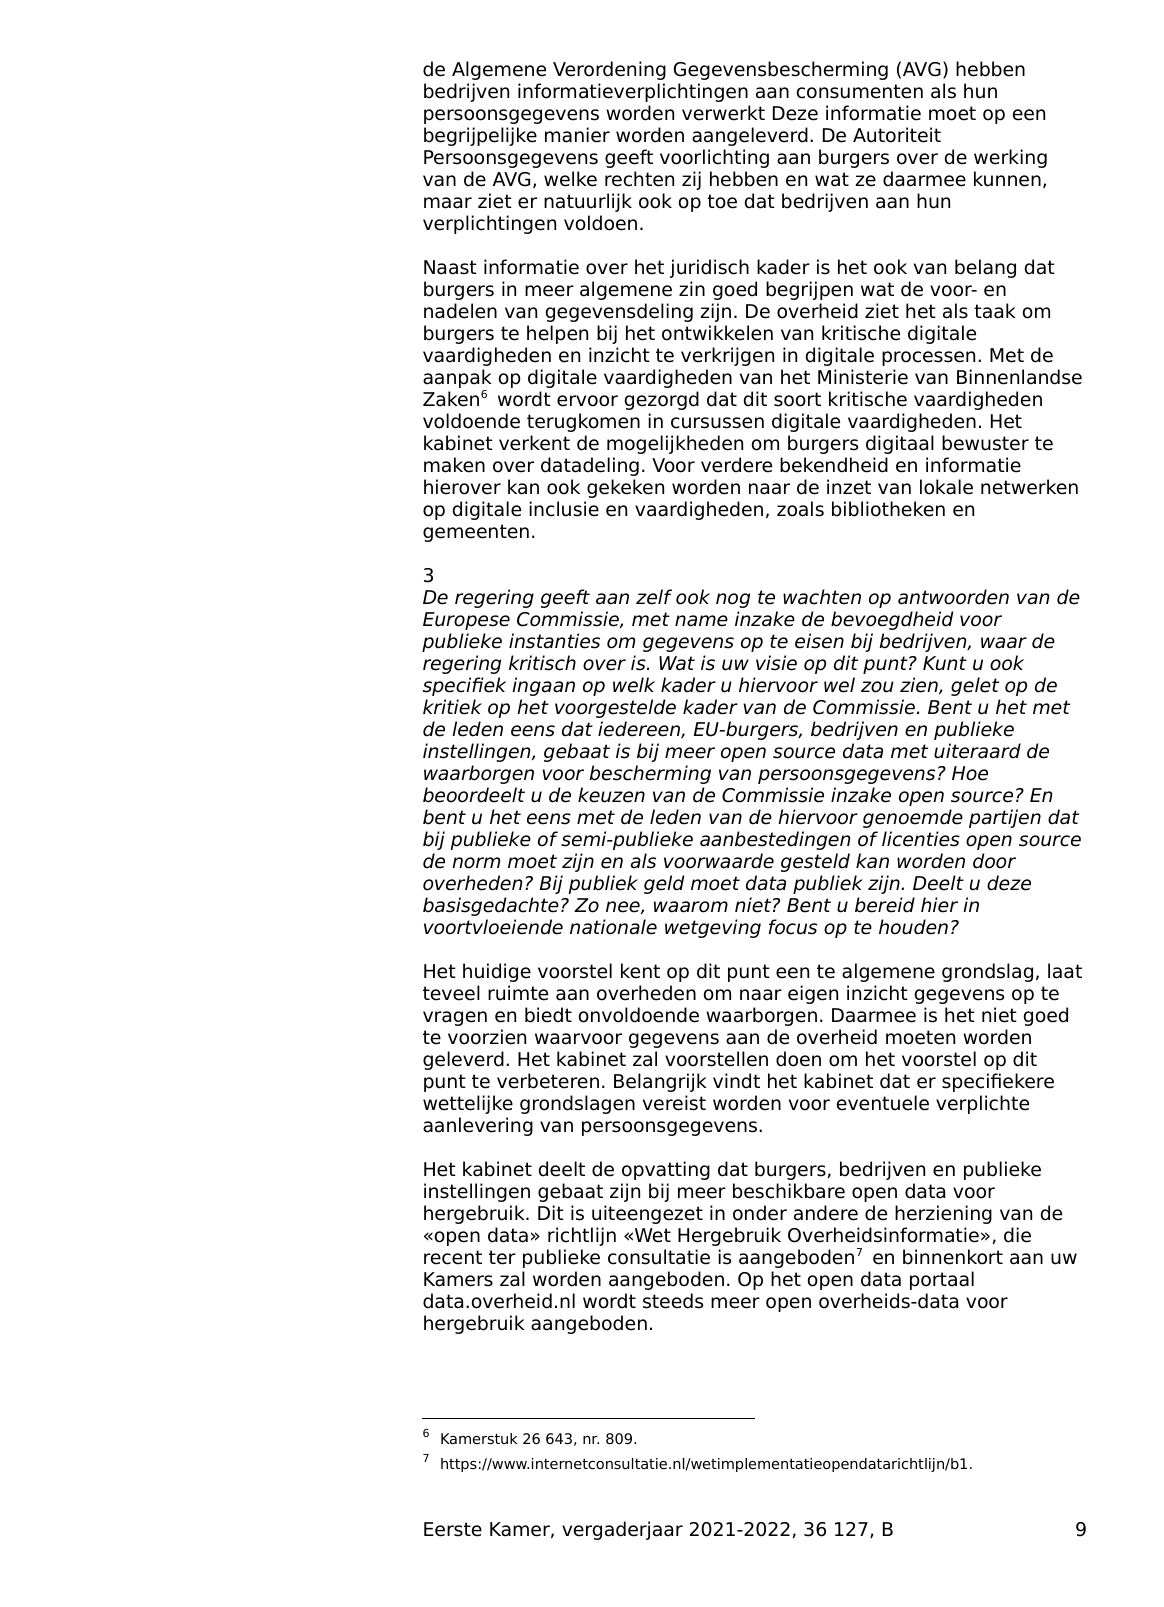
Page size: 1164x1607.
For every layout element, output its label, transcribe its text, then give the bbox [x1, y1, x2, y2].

text Naast informatie over het juridisch kader is het ook van belang dat burgers in meer algemene zin goed begrijpen wat de voor- en nadelen van gegevensdeling zijn. De overheid ziet het als taak om burgers te helpen bij het ontwikkelen van kritische digitale vaardigheden en inzicht te verkrijgen in digitale processen. Met de aanpak op digitale vaardigheden van het Ministerie van Binnenlandse Zaken wordt ervoor gezorgd dat dit soort kritische vaardigheden voldoende terugkomen in cursussen digitale vaardigheden. Het kabinet verkent de mogelijkheden om burgers digitaal bewuster te maken over datadeling. Voor verdere bekendheid en informatie hierover kan ook gekeken worden naar de inzet van lokale netwerken op digitale inclusie en vaardigheden, zoals bibliotheken en gemeenten. [422, 257, 1087, 543]
text De regering geeft aan zelf ook nog te wachten op antwoorden van de Europese Commissie, met name inzake de bevoegdheid voor publieke instanties om gegevens op te eisen bij bedrijven, waar de regering kritisch over is. Wat is uw visie op dit punt? Kunt u ook specifiek ingaan op welk kader u hiervoor wel zou zien, gelet op de kritiek op het voorgestelde kader van de Commissie. Bent u het met de leden eens dat iedereen, EU-burgers, bedrijven en publieke instellingen, gebaat is bij meer open source data met uiteraard de waarborgen voor bescherming van persoonsgegevens? Hoe beoordeelt u de keuzen van de Commissie inzake open source? En bent u het eens met de leden van de hiervoor genoemde partijen dat bij publieke of semi-publieke aanbestedingen of licenties open source de norm moet zijn en als voorwaarde gesteld kan worden door overheden? Bij publiek geld moet data publiek zijn. Deelt u deze basisgedachte? Zo nee, waarom niet? Bent u bereid hier in voortvloeiende nationale wetgeving focus op te houden? [422, 587, 1087, 939]
text 3 [422, 565, 1087, 587]
text Het kabinet deelt de opvatting dat burgers, bedrijven en publieke instellingen gebaat zijn bij meer beschikbare open data voor hergebruik. Dit is uiteengezet in onder andere de herziening van de «open data» richtlijn «Wet Hergebruik Overheidsinformatie», die recent ter publieke consultatie is aangeboden en binnenkort aan uw Kamers zal worden aangeboden. Op het open data portaal data.overheid.nl wordt steeds meer open overheids-data voor hergebruik aangeboden. [422, 1159, 1087, 1335]
text Kamerstuk 26 643, nr. 809. [422, 1427, 1087, 1449]
text https://www.internetconsultatie.nl/wetimplementatieopendatarichtlijn/b1. [422, 1452, 1087, 1474]
text de Algemene Verordening Gegevensbescherming (AVG) hebben bedrijven informatieverplichtingen aan consumenten als hun persoonsgegevens worden verwerkt Deze informatie moet op een begrijpelijke manier worden aangeleverd. De Autoriteit Persoonsgegevens geeft voorlichting aan burgers over de werking van de AVG, welke rechten zij hebben en wat ze daarmee kunnen, maar ziet er natuurlijk ook op toe dat bedrijven aan hun verplichtingen voldoen. [422, 59, 1087, 235]
text Het huidige voorstel kent op dit punt een te algemene grondslag, laat teveel ruimte aan overheden om naar eigen inzicht gegevens op te vragen en biedt onvoldoende waarborgen. Daarmee is het niet goed te voorzien waarvoor gegevens aan de overheid moeten worden geleverd. Het kabinet zal voorstellen doen om het voorstel op dit punt te verbeteren. Belangrijk vindt het kabinet dat er specifiekere wettelijke grondslagen vereist worden voor eventuele verplichte aanlevering van persoonsgegevens. [422, 961, 1087, 1137]
